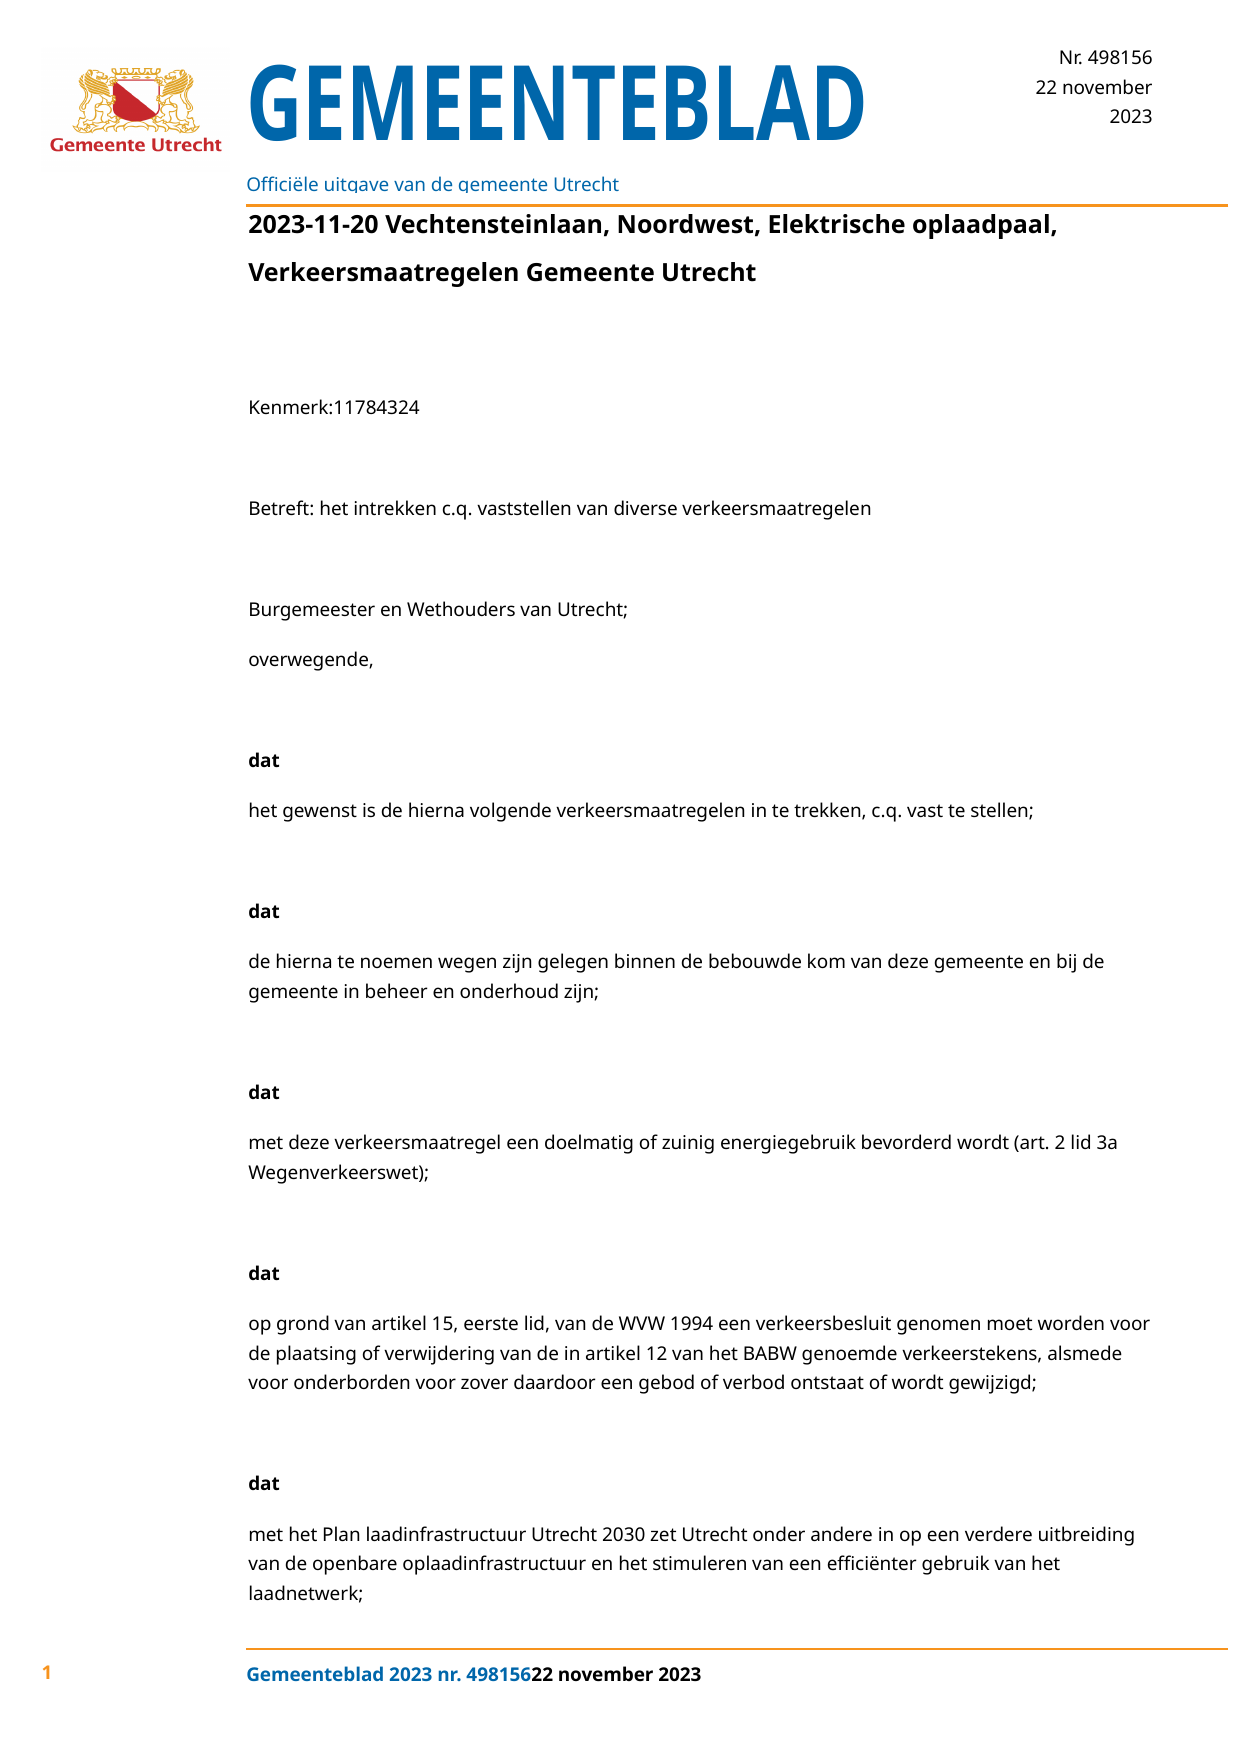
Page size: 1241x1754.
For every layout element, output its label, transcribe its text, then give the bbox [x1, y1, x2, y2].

text op grond van artikel 15, eerste lid, van de WVW 1994 een verkeersbesluit genomen moet worden voor de plaatsing of verwijdering van de in artikel 12 van het BABW genoemde verkeerstekens, alsmede voor onderborden voor zover daardoor een gebod of verbod ontstaat of wordt gewijzigd; [248, 1310, 1152, 1395]
text Kenmerk:11784324 [248, 394, 1152, 420]
text het gewenst is de hierna volgende verkeersmaatregelen in te trekken, c.q. vast te stellen; [248, 797, 1152, 823]
text dat [248, 747, 1152, 773]
text dat [248, 1260, 1152, 1286]
text dat [248, 898, 1152, 924]
text dat [248, 1470, 1152, 1496]
picture [41, 47, 231, 172]
text 2023-11-20 Vechtensteinlaan, Noordwest, Elektrische oplaadpaal, Verkeersmaatregelen Gemeente Utrecht [248, 207, 1152, 288]
text met deze verkeersmaatregel een doelmatig of zuinig energiegebruik bevorderd wordt (art. 2 lid 3a Wegenverkeerswet); [248, 1129, 1152, 1185]
text Burgemeester en Wethouders van Utrecht; [248, 596, 1152, 621]
text dat [248, 1079, 1152, 1105]
text de hierna te noemen wegen zijn gelegen binnen de bebouwde kom van deze gemeente en bij de gemeente in beheer en onderhoud zijn; [248, 949, 1152, 1004]
text met het Plan laadinfrastructuur Utrecht 2030 zet Utrecht onder andere in op een verdere uitbreiding van de openbare oplaadinfrastructuur en het stimuleren van een efficiënter gebruik van het laadnetwerk; [248, 1521, 1152, 1606]
text overwegende, [248, 646, 1152, 672]
text Betreft: het intrekken c.q. vaststellen van diverse verkeersmaatregelen [248, 495, 1152, 521]
